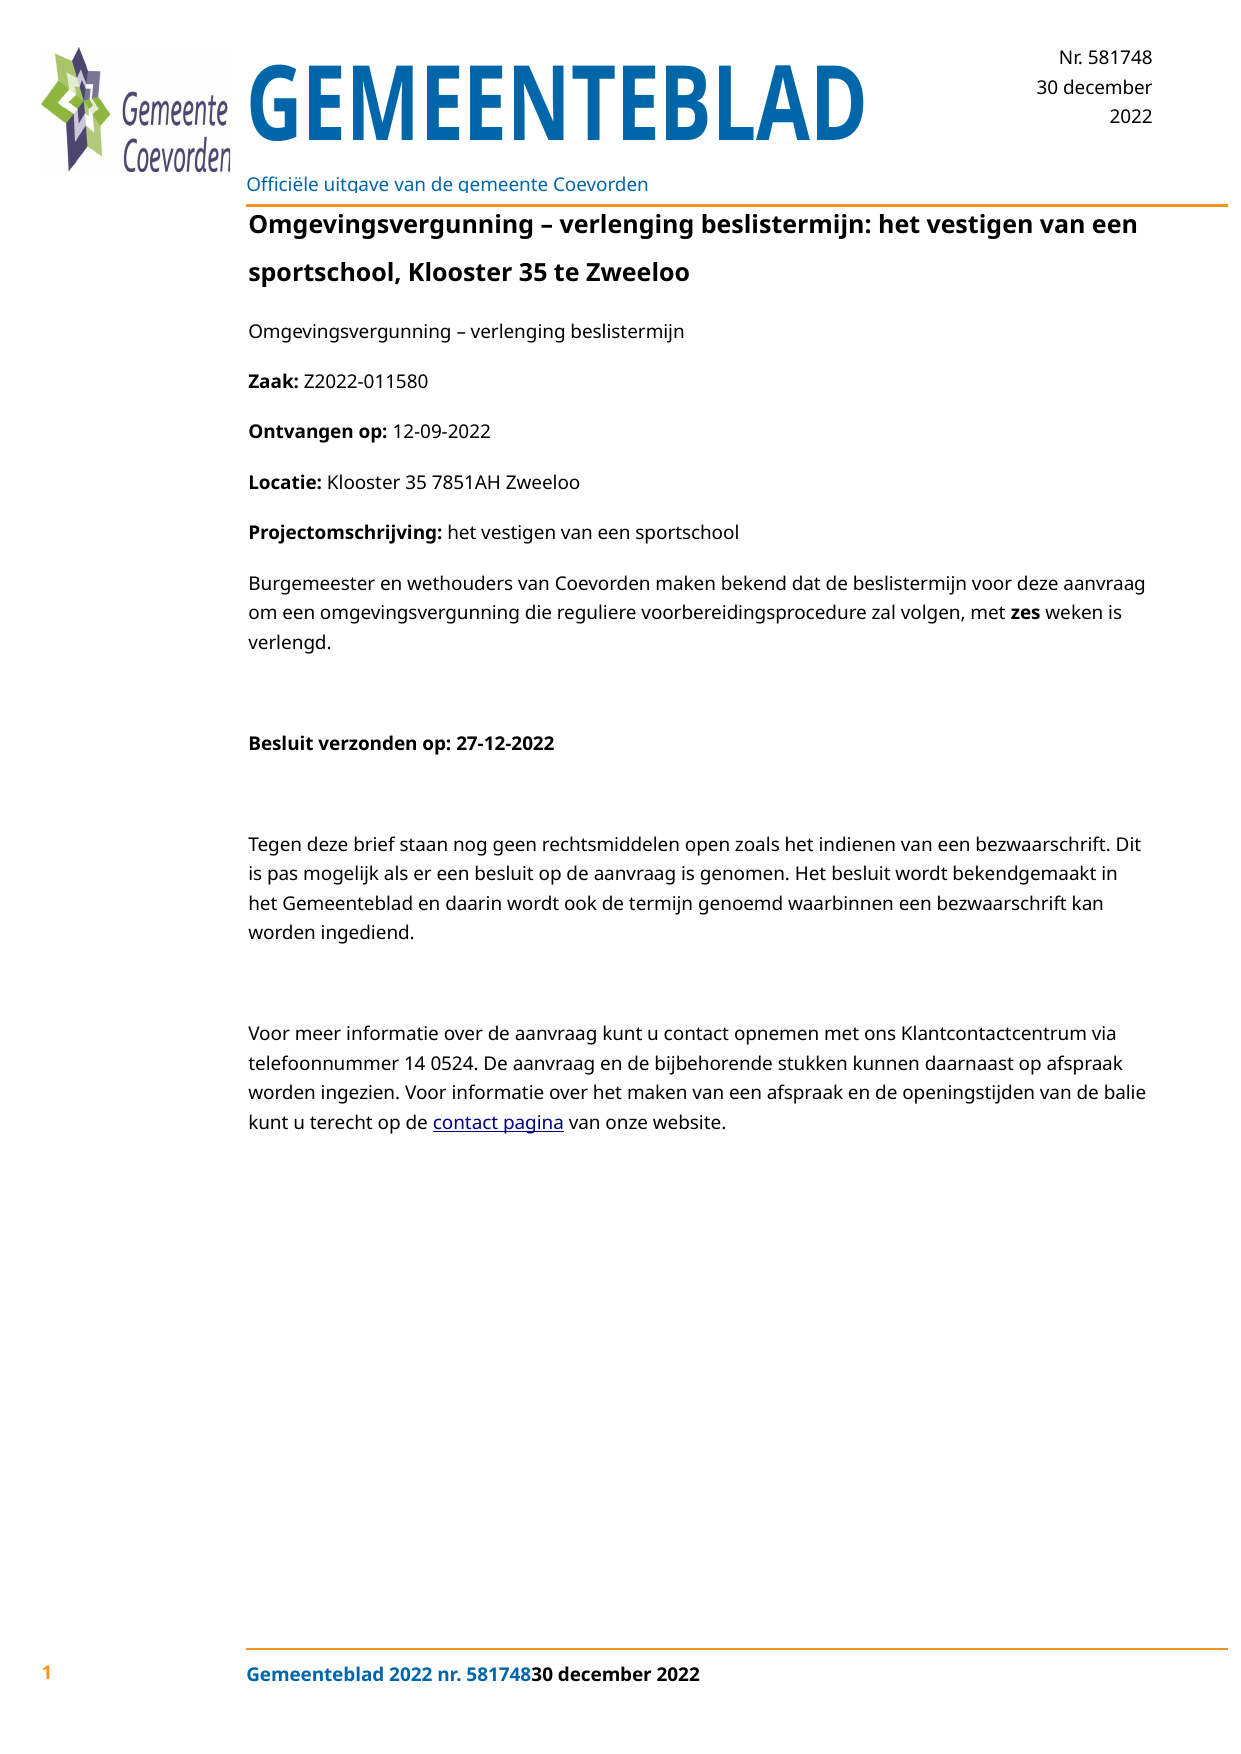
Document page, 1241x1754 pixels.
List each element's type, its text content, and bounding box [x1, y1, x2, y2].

text Zaak: Z2022-011580 [248, 368, 1152, 394]
text Burgemeester en wethouders van Coevorden maken bekend dat de beslistermijn voor deze aanvraag om een omgevingsvergunning die reguliere voorbereidingsprocedure zal volgen, met zes weken is verlengd. [248, 570, 1152, 655]
text Besluit verzonden op: 27-12-2022 [248, 730, 1152, 756]
text Tegen deze brief staan nog geen rechtsmiddelen open zoals het indienen van een bezwaarschrift. Dit is pas mogelijk als er een besluit op de aanvraag is genomen. Het besluit wordt bekendgemaakt in het Gemeenteblad en daarin wordt ook de termijn genoemd waarbinnen een bezwaarschrift kan worden ingediend. [248, 831, 1152, 945]
text Ontvangen op: 12-09-2022 [248, 419, 1152, 444]
text Projectomschrijving: het vestigen van een sportschool [248, 519, 1152, 545]
picture [41, 47, 231, 172]
text Locatie: Klooster 35 7851AH Zweeloo [248, 469, 1152, 495]
text Omgevingsvergunning – verlenging beslistermijn: het vestigen van een sportschool, Klooster 35 te Zweeloo [248, 207, 1152, 288]
text Voor meer informatie over de aanvraag kunt u contact opnemen met ons Klantcontactcentrum via telefoonnummer 14 0524. De aanvraag en de bijbehorende stukken kunnen daarnaast op afspraak worden ingezien. Voor informatie over het maken van een afspraak en de openingstijden van de balie kunt u terecht op de contact pagina van onze website. [248, 1020, 1152, 1135]
text Omgevingsvergunning – verlenging beslistermijn [248, 318, 1152, 344]
